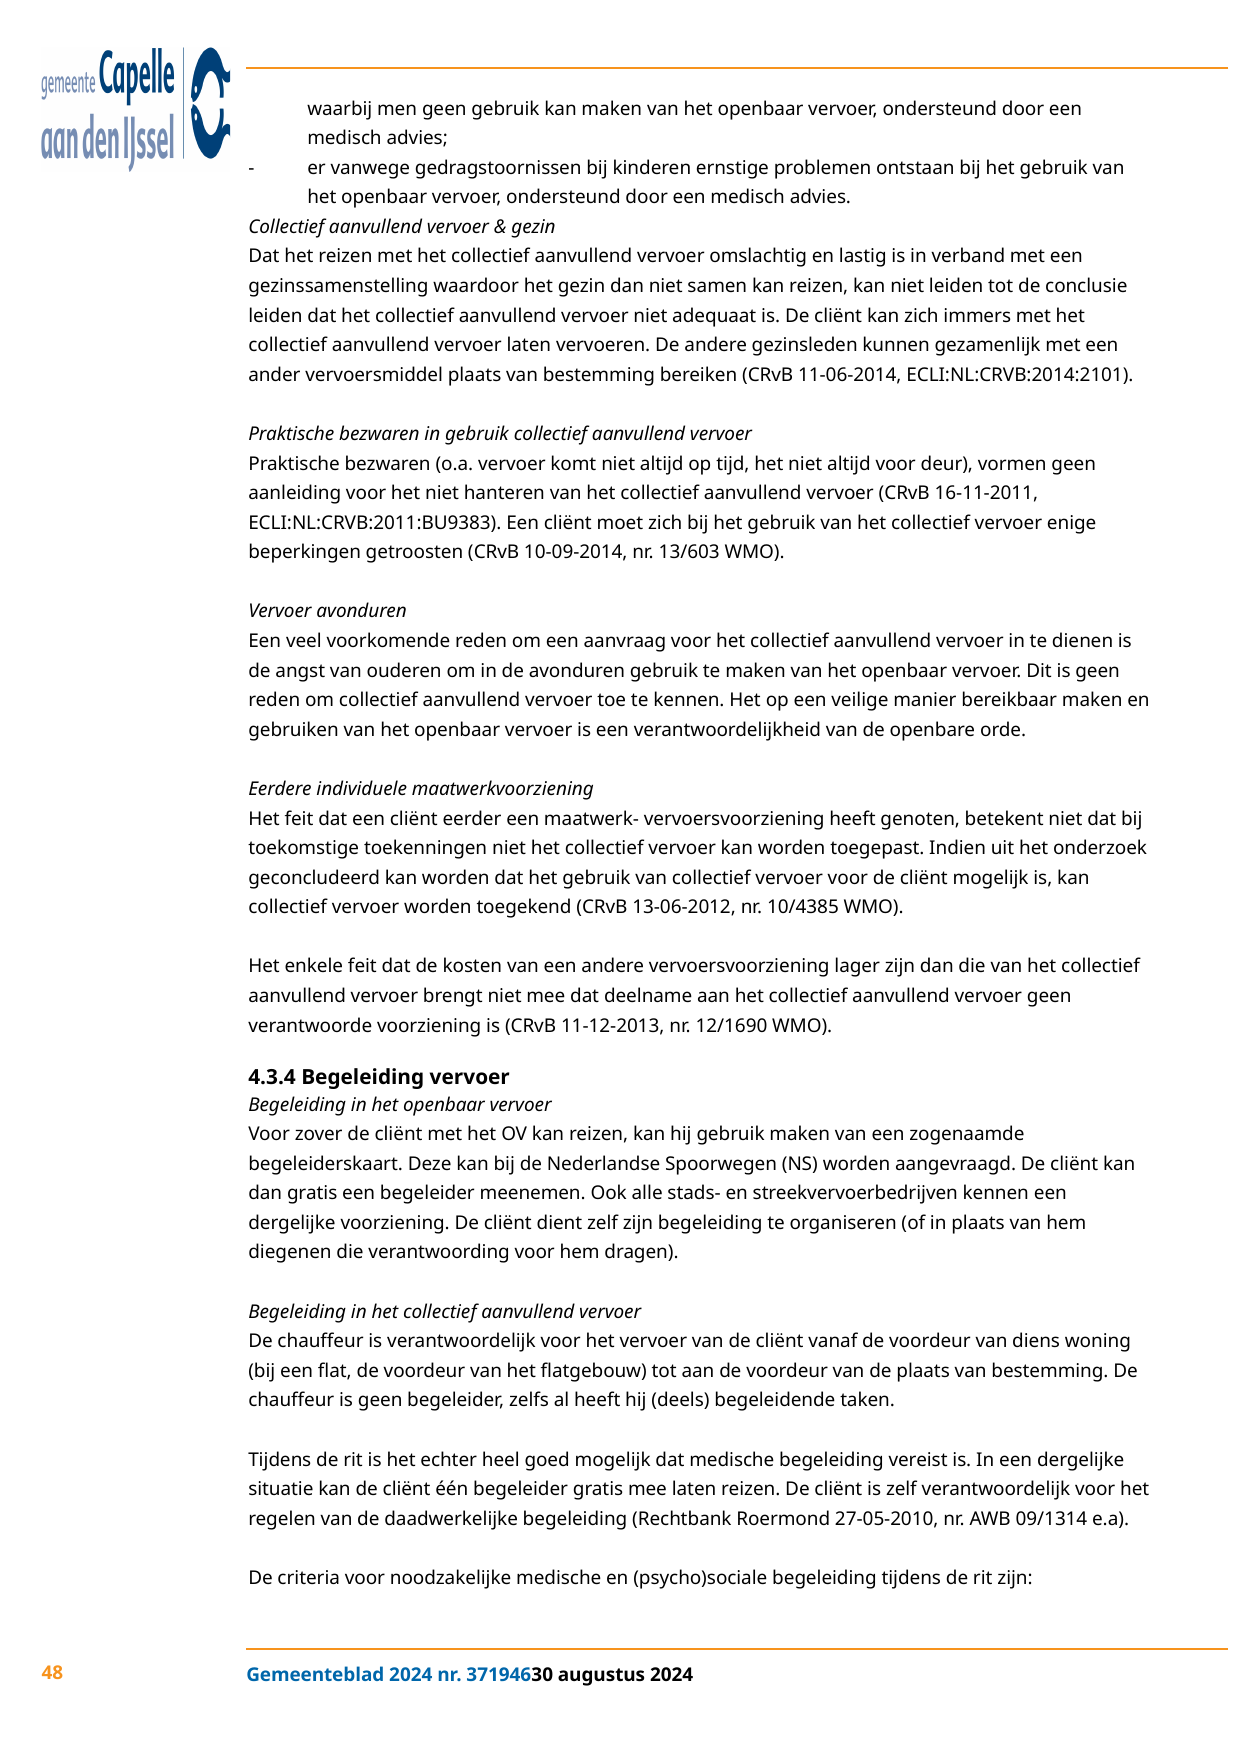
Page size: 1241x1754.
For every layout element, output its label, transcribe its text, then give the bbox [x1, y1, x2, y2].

text Het feit dat een cliënt eerder een maatwerk- vervoersvoorziening heeft genoten, betekent niet dat bij toekomstige toekenningen niet het collectief vervoer kan worden toegepast. Indien uit het onderzoek geconcludeerd kan worden dat het gebruik van collectief vervoer voor de cliënt mogelijk is, kan collectief vervoer worden toegekend (CRvB 13-06-2012, nr. 10/4385 WMO). [248, 805, 1152, 919]
text 4.3.4 Begeleiding vervoer [248, 1062, 1152, 1091]
list er vanwege gedragstoornissen bij kinderen ernstige problemen ontstaan bij het gebruik van het openbaar vervoer, ondersteund door een medisch advies. [248, 154, 1152, 209]
text De chauffeur is verantwoordelijk voor het vervoer van de cliënt vanaf de voordeur van diens woning (bij een flat, de voordeur van het flatgebouw) tot aan de voordeur van de plaats van bestemming. De chauffeur is geen begeleider, zelfs al heeft hij (deels) begeleidende taken. [248, 1327, 1152, 1412]
text Collectief aanvullend vervoer & gezin [248, 213, 1152, 239]
text Praktische bezwaren in gebruik collectief aanvullend vervoer [248, 420, 1152, 446]
text Een veel voorkomende reden om een aanvraag voor het collectief aanvullend vervoer in te dienen is de angst van ouderen om in de avonduren gebruik te maken van het openbaar vervoer. Dit is geen reden om collectief aanvullend vervoer toe te kennen. Het op een veilige manier bereikbaar maken en gebruiken van het openbaar vervoer is een verantwoordelijkheid van de openbare orde. [248, 627, 1152, 742]
text Vervoer avonduren [248, 598, 1152, 623]
text Dat het reizen met het collectief aanvullend vervoer omslachtig en lastig is in verband met een gezinssamenstelling waardoor het gezin dan niet samen kan reizen, kan niet leiden tot de conclusie leiden dat het collectief aanvullend vervoer niet adequaat is. De cliënt kan zich immers met het collectief aanvullend vervoer laten vervoeren. De andere gezinsleden kunnen gezamenlijk met een ander vervoersmiddel plaats van bestemming bereiken (CRvB 11-06-2014, ECLI:NL:CRVB:2014:2101). [248, 243, 1152, 387]
text Voor zover de cliënt met het OV kan reizen, kan hij gebruik maken van een zogenaamde begeleiderskaart. Deze kan bij de Nederlandse Spoorwegen (NS) worden aangevraagd. De cliënt kan dan gratis een begeleider meenemen. Ook alle stads- en streekvervoerbedrijven kennen een dergelijke voorziening. De cliënt dient zelf zijn begeleiding te organiseren (of in plaats van hem diegenen die verantwoording voor hem dragen). [248, 1120, 1152, 1264]
text Eerdere individuele maatwerkvoorziening [248, 775, 1152, 801]
text Tijdens de rit is het echter heel goed mogelijk dat medische begeleiding vereist is. In een dergelijke situatie kan de cliënt één begeleider gratis mee laten reizen. De cliënt is zelf verantwoordelijk voor het regelen van de daadwerkelijke begeleiding (Rechtbank Roermond 27-05-2010, nr. AWB 09/1314 e.a). [248, 1446, 1152, 1531]
text Het enkele feit dat de kosten van een andere vervoersvoorziening lager zijn dan die van het collectief aanvullend vervoer brengt niet mee dat deelname aan het collectief aanvullend vervoer geen verantwoorde voorziening is (CRvB 11-12-2013, nr. 12/1690 WMO). [248, 953, 1152, 1038]
text Begeleiding in het collectief aanvullend vervoer [248, 1298, 1152, 1323]
text De criteria voor noodzakelijke medische en (psycho)sociale begeleiding tijdens de rit zijn: [248, 1564, 1152, 1590]
text Praktische bezwaren (o.a. vervoer komt niet altijd op tijd, het niet altijd voor deur), vormen geen aanleiding voor het niet hanteren van het collectief aanvullend vervoer (CRvB 16-11-2011, ECLI:NL:CRVB:2011:BU9383). Een cliënt moet zich bij het gebruik van het collectief vervoer enige beperkingen getroosten (CRvB 10-09-2014, nr. 13/603 WMO). [248, 450, 1152, 564]
text Begeleiding in het openbaar vervoer [248, 1091, 1152, 1116]
list waarbij men geen gebruik kan maken van het openbaar vervoer, ondersteund door een medisch advies; [248, 95, 1152, 150]
picture [41, 47, 231, 172]
